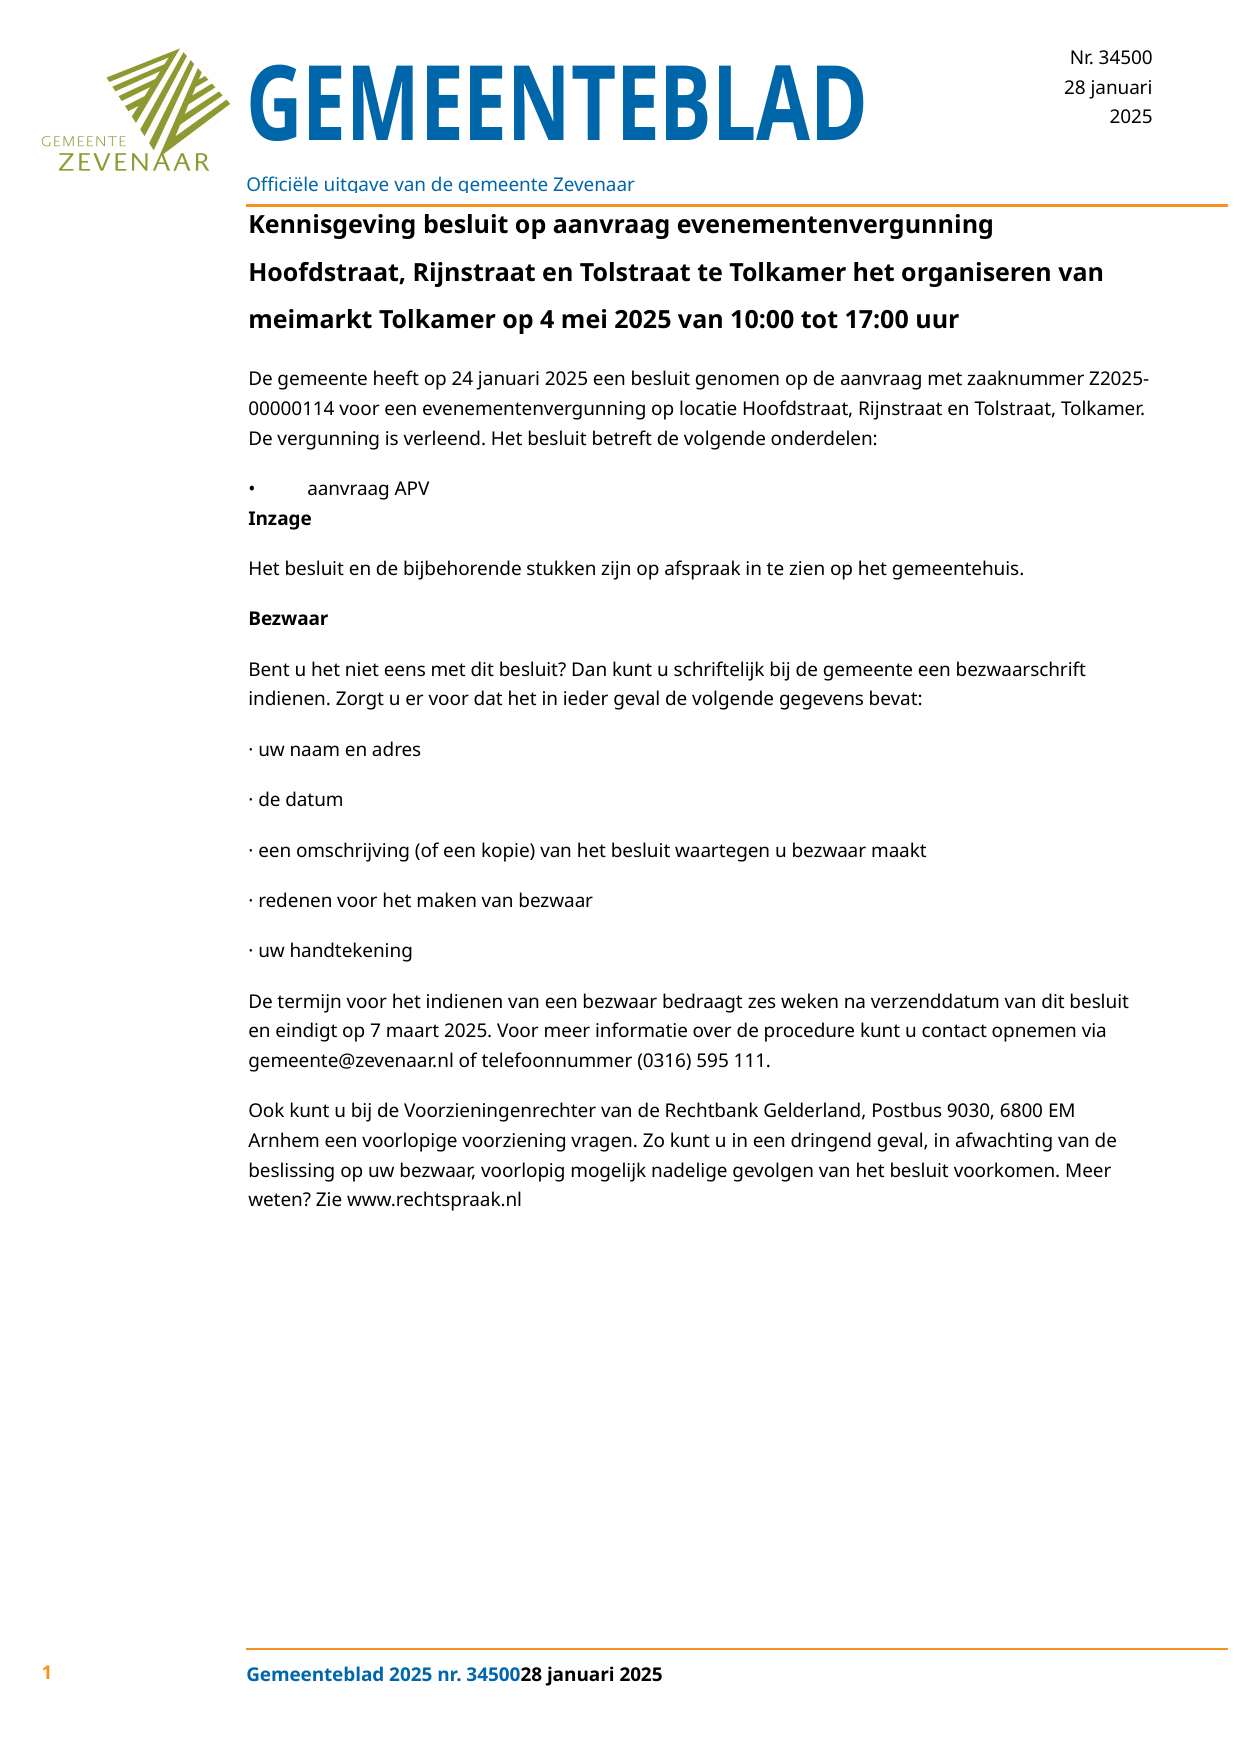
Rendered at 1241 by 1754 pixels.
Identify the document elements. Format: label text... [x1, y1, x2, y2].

text · de datum [248, 786, 1152, 812]
text De gemeente heeft op 24 januari 2025 een besluit genomen op de aanvraag met zaaknummer Z2025-00000114 voor een evenementenvergunning op locatie Hoofdstraat, Rijnstraat en Tolstraat, Tolkamer. De vergunning is verleend. Het besluit betreft de volgende onderdelen: [248, 366, 1152, 450]
list aanvraag APV [248, 475, 1152, 501]
picture [41, 47, 231, 172]
text Bezwaar [248, 606, 1152, 631]
text · een omschrijving (of een kopie) van het besluit waartegen u bezwaar maakt [248, 837, 1152, 862]
text · redenen voor het maken van bezwaar [248, 887, 1152, 913]
text Kennisgeving besluit op aanvraag evenementenvergunning Hoofdstraat, Rijnstraat en Tolstraat te Tolkamer het organiseren van meimarkt Tolkamer op 4 mei 2025 van 10:00 tot 17:00 uur [248, 207, 1152, 336]
text De termijn voor het indienen van een bezwaar bedraagt zes weken na verzenddatum van dit besluit en eindigt op 7 maart 2025. Voor meer informatie over de procedure kunt u contact opnemen via gemeente@zevenaar.nl of telefoonnummer (0316) 595 111. [248, 988, 1152, 1073]
text Het besluit en de bijbehorende stukken zijn op afspraak in te zien op het gemeentehuis. [248, 555, 1152, 581]
text · uw handtekening [248, 938, 1152, 963]
text Ook kunt u bij de Voorzieningenrechter van de Rechtbank Gelderland, Postbus 9030, 6800 EM Arnhem een voorlopige voorziening vragen. Zo kunt u in een dringend geval, in afwachting van de beslissing op uw bezwaar, voorlopig mogelijk nadelige gevolgen van het besluit voorkomen. Meer weten? Zie www.rechtspraak.nl [248, 1098, 1152, 1212]
text Inzage [248, 505, 1152, 530]
text · uw naam en adres [248, 736, 1152, 762]
text Bent u het niet eens met dit besluit? Dan kunt u schriftelijk bij de gemeente een bezwaarschrift indienen. Zorgt u er voor dat het in ieder geval de volgende gegevens bevat: [248, 656, 1152, 711]
